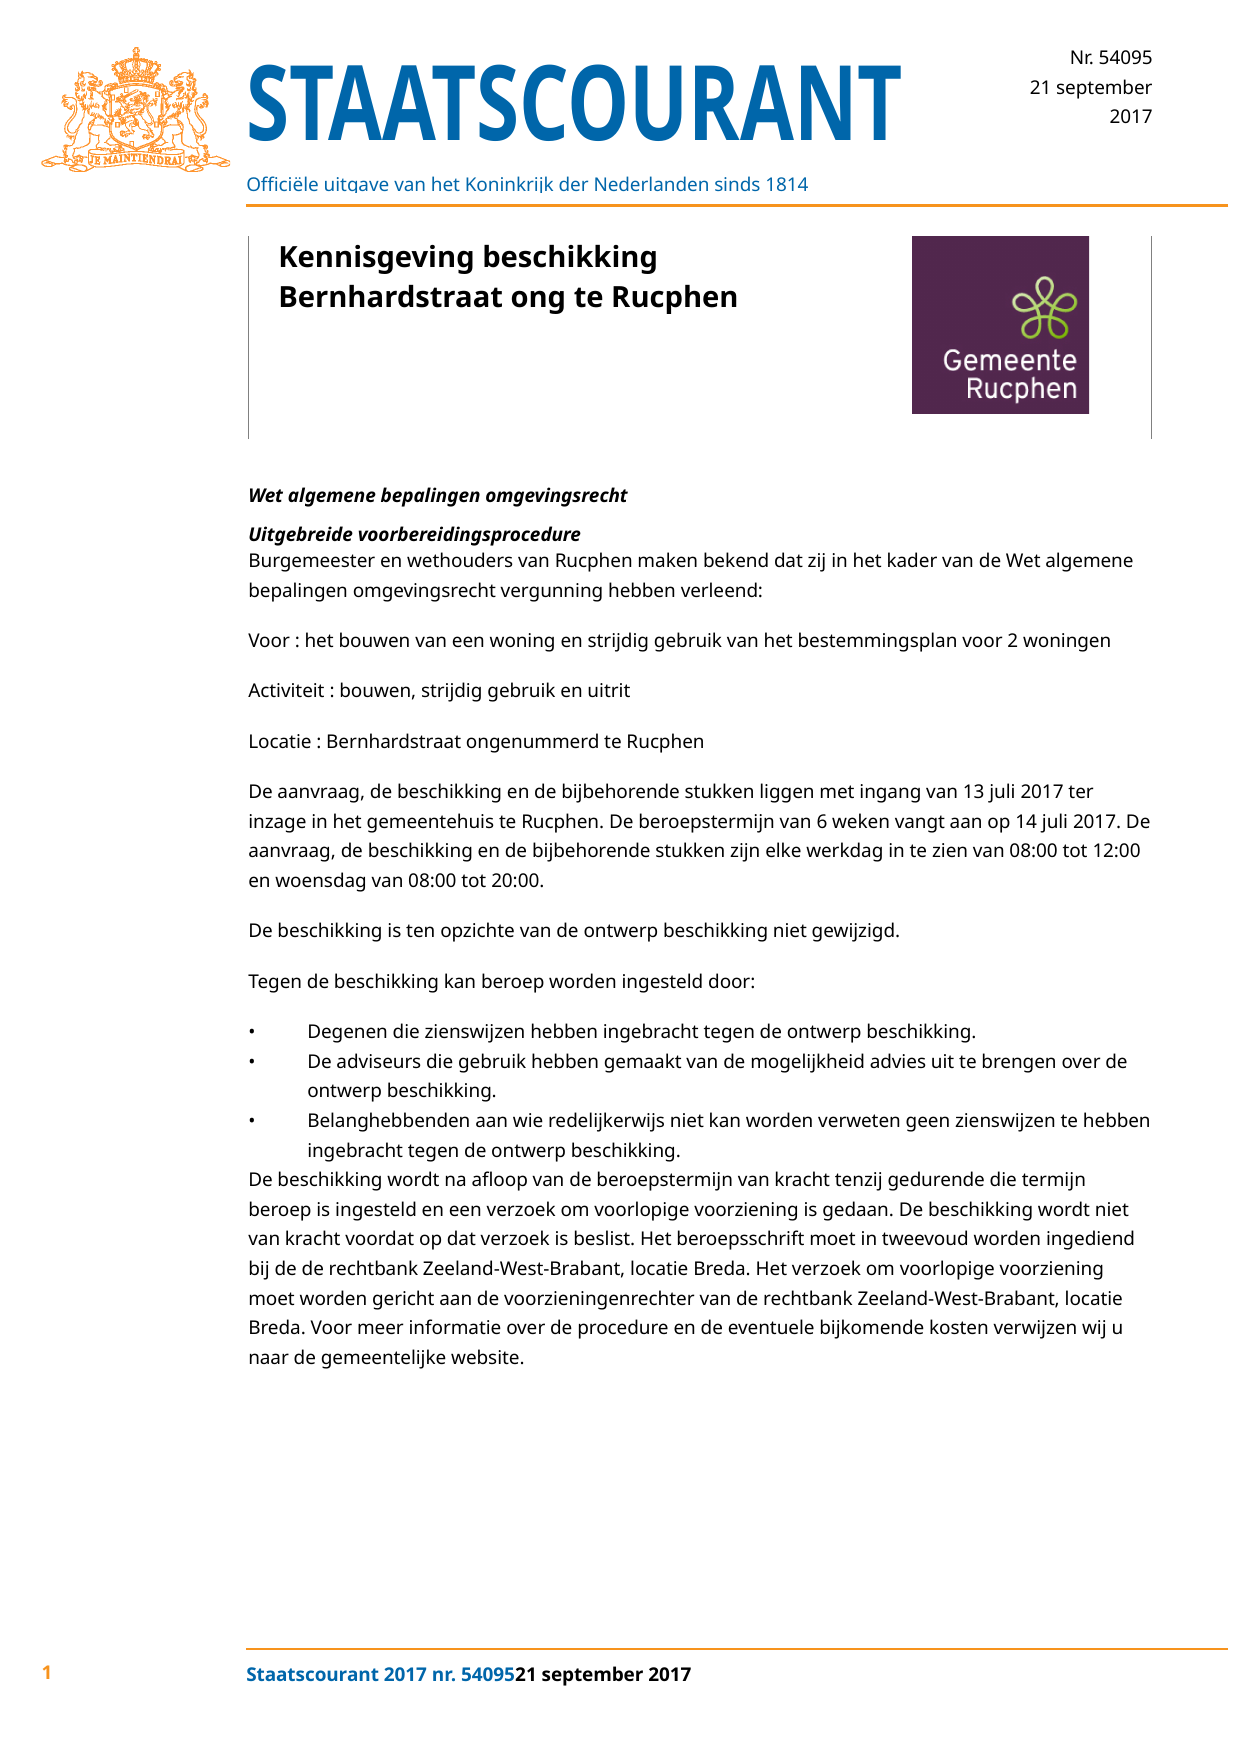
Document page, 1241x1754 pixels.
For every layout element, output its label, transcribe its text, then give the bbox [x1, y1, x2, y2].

picture [41, 47, 231, 172]
picture [912, 236, 1090, 414]
text Locatie : Bernhardstraat ongenummerd te Rucphen [248, 728, 1152, 754]
list De adviseurs die gebruik hebben gemaakt van de mogelijkheid advies uit te brengen over de ontwerp beschikking. [248, 1048, 1152, 1103]
list Belanghebbenden aan wie redelijkerwijs niet kan worden verweten geen zienswijzen te hebben ingebracht tegen de ontwerp beschikking. [248, 1107, 1152, 1162]
text Activiteit : bouwen, strijdig gebruik en uitrit [248, 678, 1152, 703]
table_header Kennisgeving beschikking Bernhardstraat ong te Rucphen [249, 236, 850, 439]
table_header [1090, 236, 1151, 413]
text De beschikking is ten opzichte van de ontwerp beschikking niet gewijzigd. [248, 918, 1152, 943]
text De beschikking wordt na afloop van de beroepstermijn van kracht tenzij gedurende die termijn beroep is ingesteld en een verzoek om voorlopige voorziening is gedaan. De beschikking wordt niet van kracht voordat op dat verzoek is beslist. Het beroepsschrift moet in tweevoud worden ingediend bij de de rechtbank Zeeland-West-Brabant, locatie Breda. Het verzoek om voorlopige voorziening moet worden gericht aan de voorzieningenrechter van de rechtbank Zeeland-West-Brabant, locatie Breda. Voor meer informatie over de procedure en de eventuele bijkomende kosten verwijzen wij u naar de gemeentelijke website. [248, 1166, 1152, 1369]
text Wet algemene bepalingen omgevingsrecht [248, 482, 1152, 508]
table_header [850, 236, 912, 413]
text Tegen de beschikking kan beroep worden ingesteld door: [248, 968, 1152, 994]
text Voor : het bouwen van een woning en strijdig gebruik van het bestemmingsplan voor 2 woningen [248, 627, 1152, 653]
list Degenen die zienswijzen hebben ingebracht tegen de ontwerp beschikking. [248, 1018, 1152, 1044]
text Burgemeester en wethouders van Rucphen maken bekend dat zij in het kader van de Wet algemene bepalingen omgevingsrecht vergunning hebben verleend: [248, 547, 1152, 602]
text De aanvraag, de beschikking en de bijbehorende stukken liggen met ingang van 13 juli 2017 ter inzage in het gemeentehuis te Rucphen. De beroepstermijn van 6 weken vangt aan op 14 juli 2017. De aanvraag, de beschikking en de bijbehorende stukken zijn elke werkdag in te zien van 08:00 tot 12:00 en woensdag van 08:00 tot 20:00. [248, 778, 1152, 893]
text Uitgebreide voorbereidingsprocedure [248, 521, 1152, 547]
table_header [850, 414, 1151, 439]
